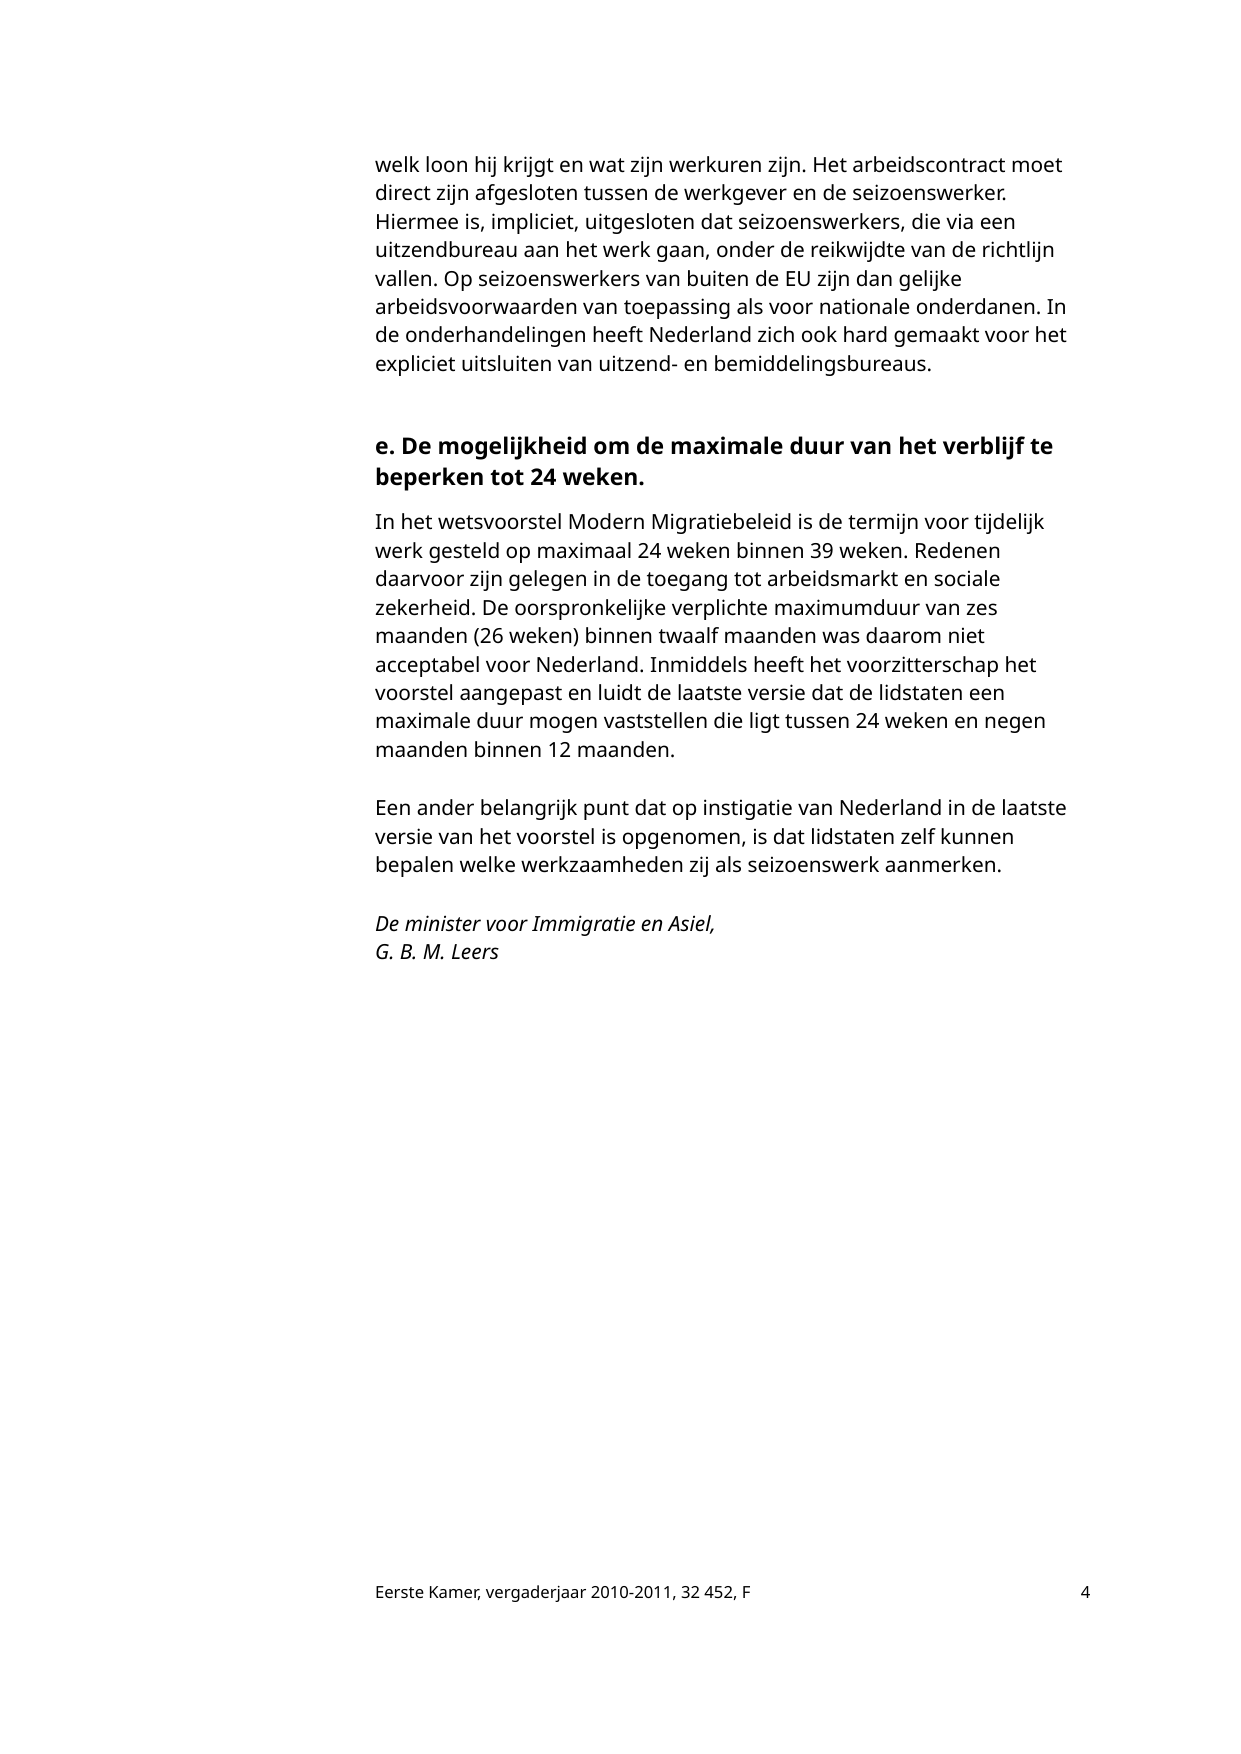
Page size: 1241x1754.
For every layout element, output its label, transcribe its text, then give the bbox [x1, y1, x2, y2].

text Een ander belangrijk punt dat op instigatie van Nederland in de laatste versie van het voorstel is opgenomen, is dat lidstaten zelf kunnen bepalen welke werkzaamheden zij als seizoenswerk aanmerken. [375, 793, 1090, 879]
subtitle e. De mogelijkheid om de maximale duur van het verblijf te beperken tot 24 weken. [375, 430, 1090, 492]
text In het wetsvoorstel Modern Migratiebeleid is de termijn voor tijdelijk werk gesteld op maximaal 24 weken binnen 39 weken. Redenen daarvoor zijn gelegen in de toegang tot arbeidsmarkt en sociale zekerheid. De oorspronkelijke verplichte maximumduur van zes maanden (26 weken) binnen twaalf maanden was daarom niet acceptabel voor Nederland. Inmiddels heeft het voorzitterschap het voorstel aangepast en luidt de laatste versie dat de lidstaten een maximale duur mogen vaststellen die ligt tussen 24 weken en negen maanden binnen 12 maanden. [375, 507, 1090, 763]
text De minister voor Immigratie en Asiel, [375, 909, 1090, 937]
text G. B. M. Leers [375, 937, 1090, 966]
text welk loon hij krijgt en wat zijn werkuren zijn. Het arbeidscontract moet direct zijn afgesloten tussen de werkgever en de seizoenswerker. Hiermee is, impliciet, uitgesloten dat seizoenswerkers, die via een uitzendbureau aan het werk gaan, onder de reikwijdte van de richtlijn vallen. Op seizoenswerkers van buiten de EU zijn dan gelijke arbeidsvoorwaarden van toepassing als voor nationale onderdanen. In de onderhandelingen heeft Nederland zich ook hard gemaakt voor het expliciet uitsluiten van uitzend- en bemiddelingsbureaus. [375, 150, 1090, 377]
